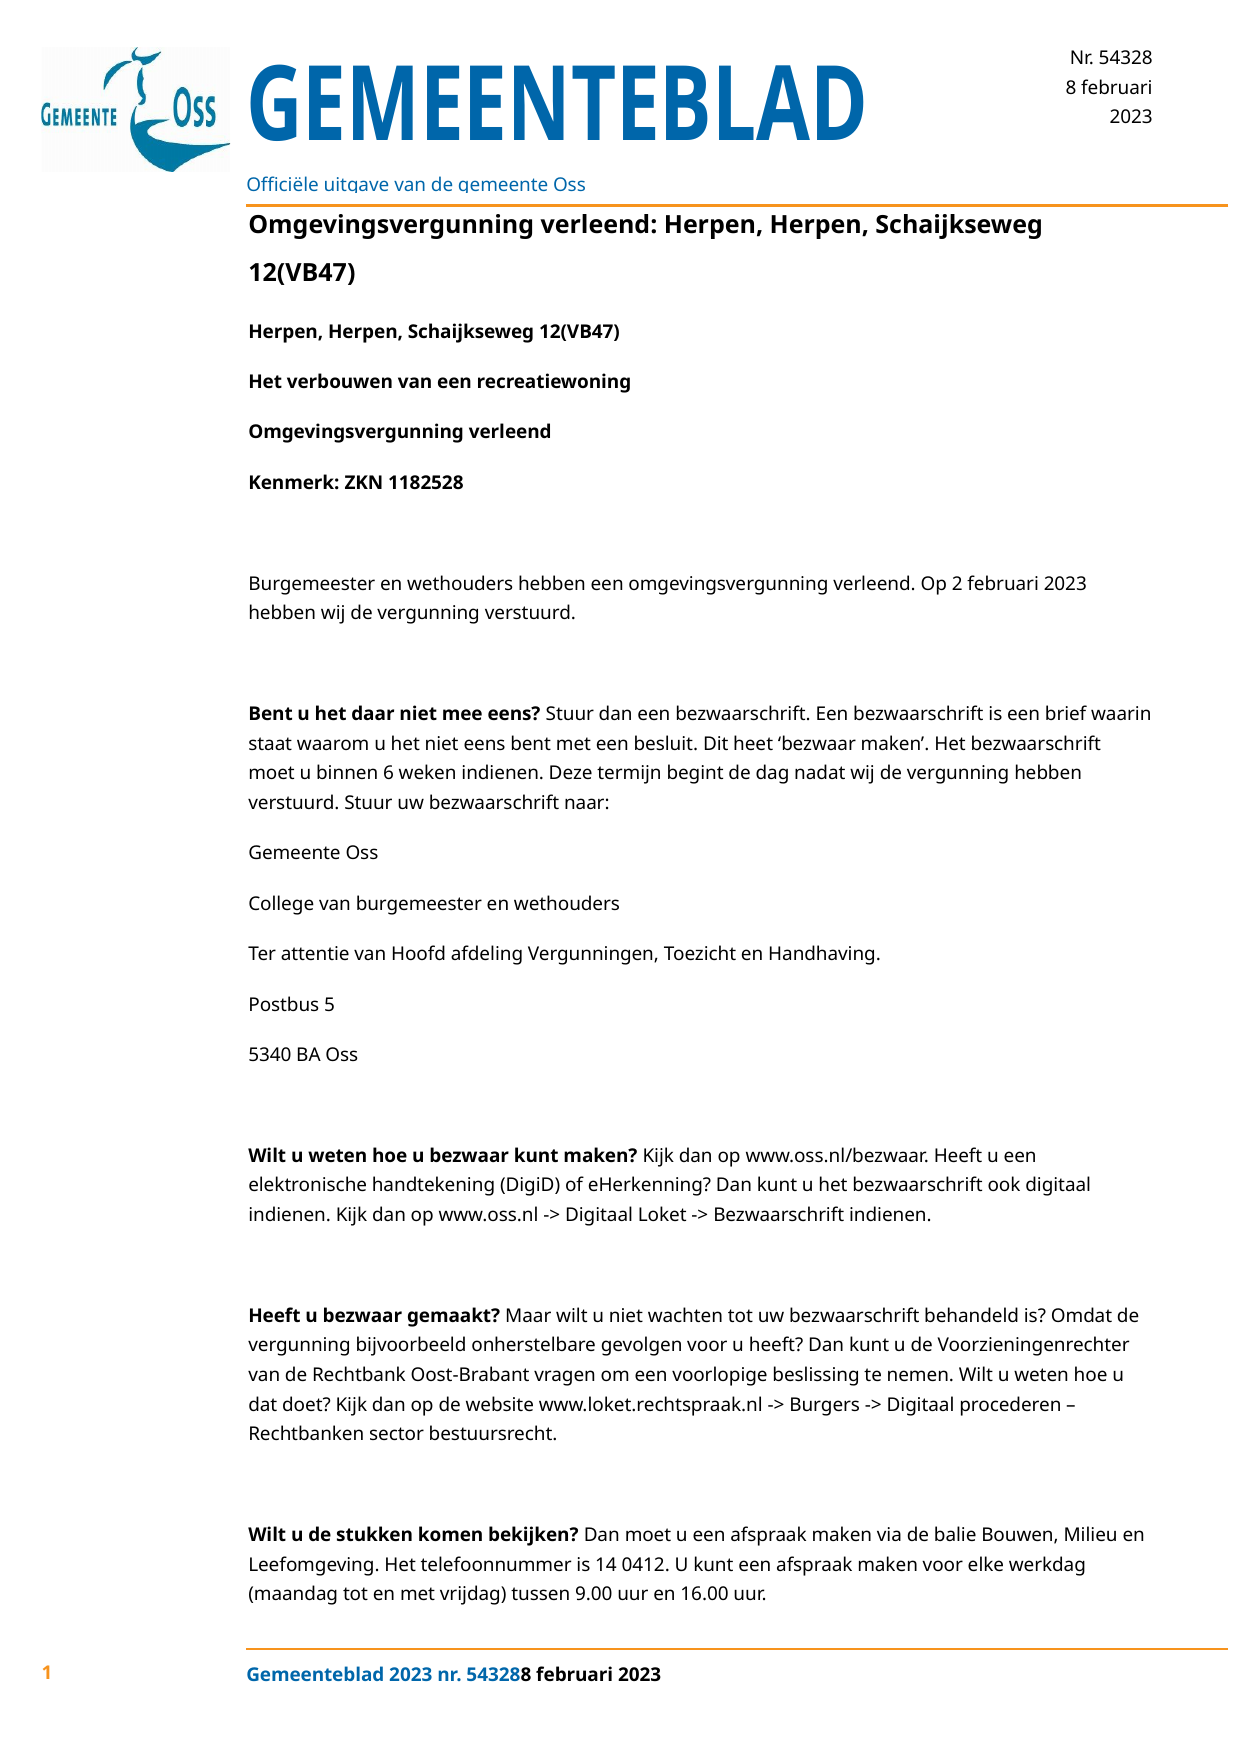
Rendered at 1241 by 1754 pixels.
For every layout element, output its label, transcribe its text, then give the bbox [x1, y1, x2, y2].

text 5340 BA Oss [248, 1041, 1152, 1067]
text Gemeente Oss [248, 839, 1152, 865]
text Postbus 5 [248, 991, 1152, 1017]
text Kenmerk: ZKN 1182528 [248, 469, 1152, 495]
text Burgemeester en wethouders hebben een omgevingsvergunning verleend. Op 2 februari 2023 hebben wij de vergunning verstuurd. [248, 570, 1152, 625]
text Wilt u weten hoe u bezwaar kunt maken? Kijk dan op www.oss.nl/bezwaar. Heeft u een elektronische handtekening (DigiD) of eHerkenning? Dan kunt u het bezwaarschrift ook digitaal indienen. Kijk dan op www.oss.nl -> Digitaal Loket -> Bezwaarschrift indienen. [248, 1142, 1152, 1227]
text Omgevingsvergunning verleend: Herpen, Herpen, Schaijkseweg 12(VB47) [248, 207, 1152, 288]
text Wilt u de stukken komen bekijken? Dan moet u een afspraak maken via de balie Bouwen, Milieu en Leefomgeving. Het telefoonnummer is 14 0412. U kunt een afspraak maken voor elke werkdag (maandag tot en met vrijdag) tussen 9.00 uur en 16.00 uur. [248, 1521, 1152, 1606]
text Bent u het daar niet mee eens? Stuur dan een bezwaarschrift. Een bezwaarschrift is een brief waarin staat waarom u het niet eens bent met een besluit. Dit heet ‘bezwaar maken’. Het bezwaarschrift moet u binnen 6 weken indienen. Deze termijn begint de dag nadat wij de vergunning hebben verstuurd. Stuur uw bezwaarschrift naar: [248, 700, 1152, 815]
text Het verbouwen van een recreatiewoning [248, 368, 1152, 394]
text Heeft u bezwaar gemaakt? Maar wilt u niet wachten tot uw bezwaarschrift behandeld is? Omdat de vergunning bijvoorbeeld onherstelbare gevolgen voor u heeft? Dan kunt u de Voorzieningenrechter van de Rechtbank Oost-Brabant vragen om een voorlopige beslissing te nemen. Wilt u weten hoe u dat doet? Kijk dan op de website www.loket.rechtspraak.nl -> Burgers -> Digitaal procederen – Rechtbanken sector bestuursrecht. [248, 1302, 1152, 1446]
text Omgevingsvergunning verleend [248, 419, 1152, 444]
text Ter attentie van Hoofd afdeling Vergunningen, Toezicht en Handhaving. [248, 940, 1152, 966]
text College van burgemeester en wethouders [248, 890, 1152, 916]
picture [41, 47, 231, 172]
text Herpen, Herpen, Schaijkseweg 12(VB47) [248, 318, 1152, 344]
